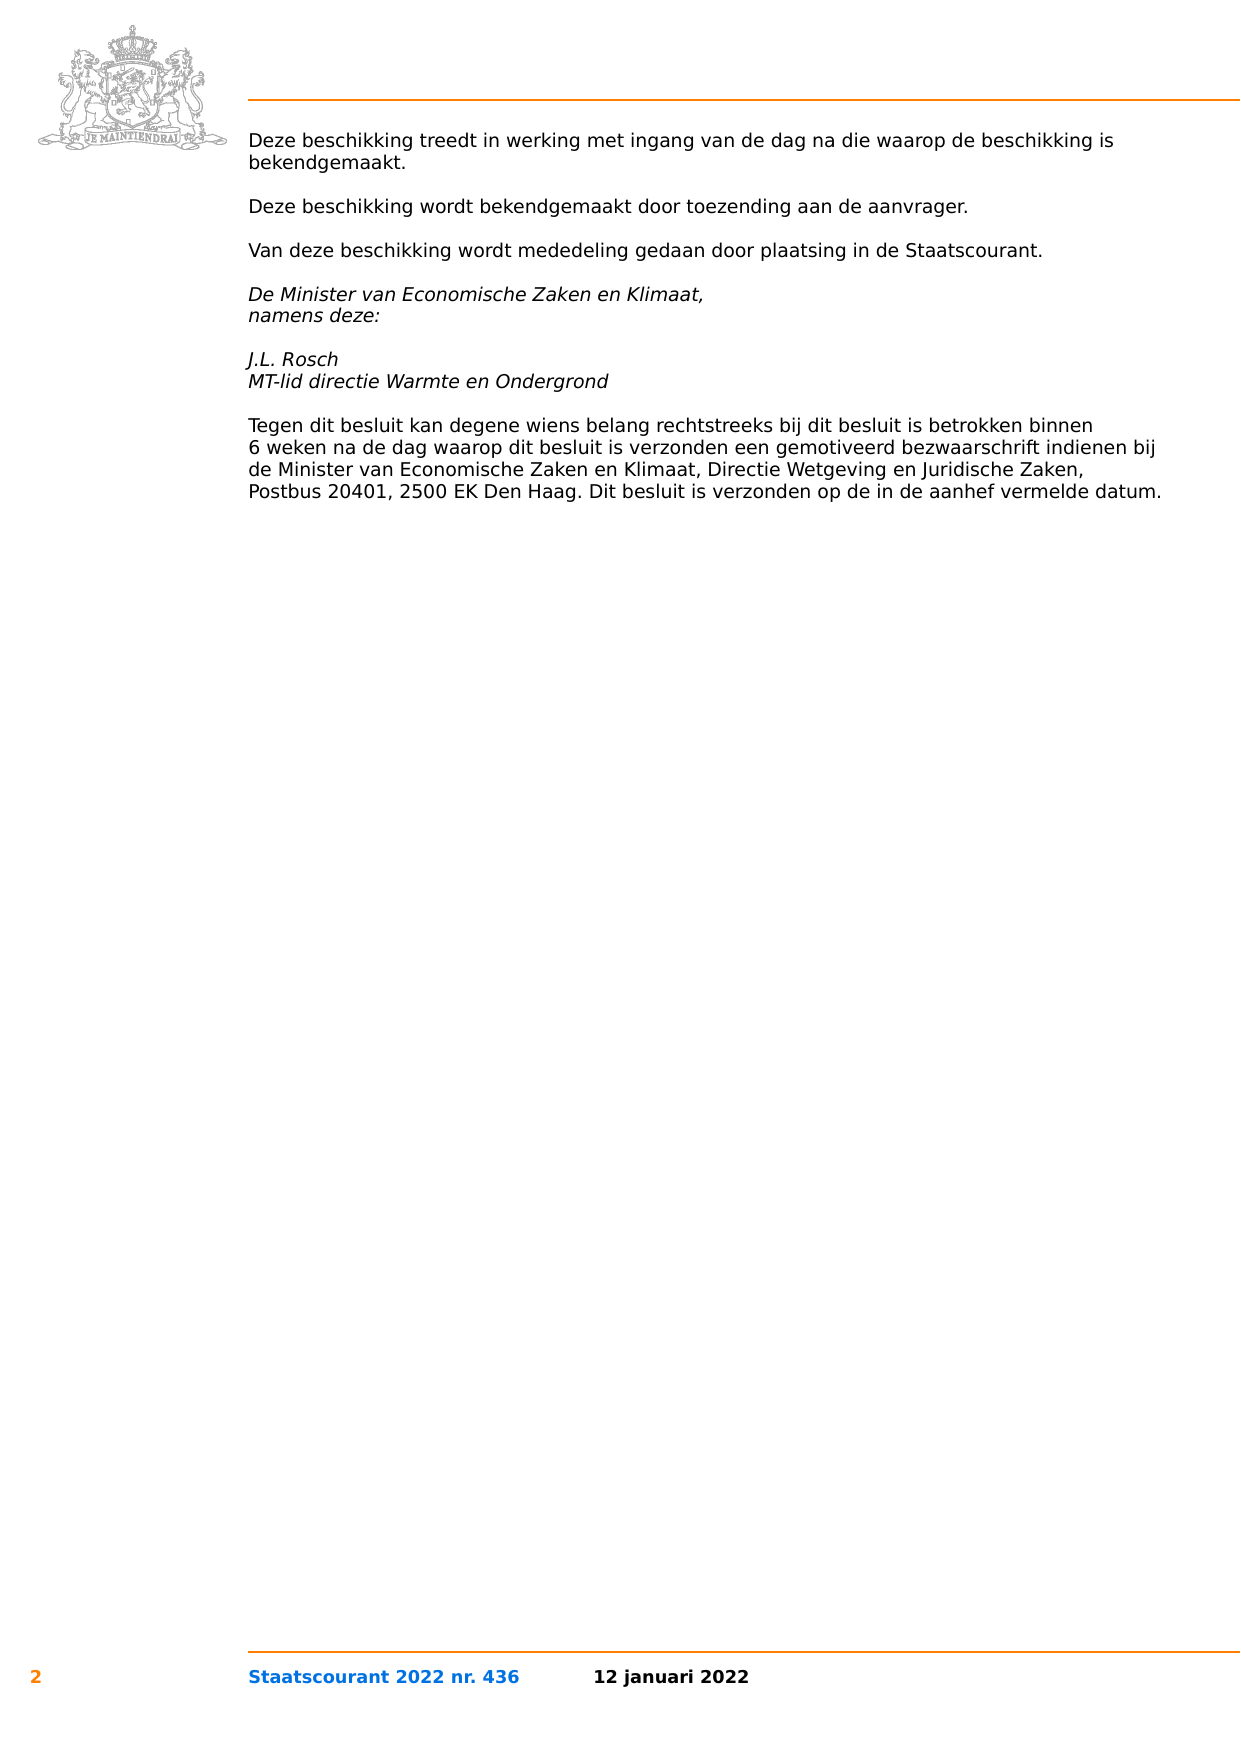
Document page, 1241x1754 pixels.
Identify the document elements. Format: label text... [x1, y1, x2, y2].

text Van deze beschikking wordt mededeling gedaan door plaatsing in de Staatscourant. [248, 239, 1163, 262]
text Tegen dit besluit kan degene wiens belang rechtstreeks bij dit besluit is betrokken binnen 6 weken na de dag waarop dit besluit is verzonden een gemotiveerd bezwaarschrift indienen bij de Minister van Economische Zaken en Klimaat, Directie Wetgeving en Juridische Zaken, Postbus 20401, 2500 EK Den Haag. Dit besluit is verzonden op de in de aanhef vermelde datum. [248, 415, 1163, 503]
text Deze beschikking treedt in werking met ingang van de dag na die waarop de beschikking is bekendgemaakt. [248, 130, 1163, 174]
picture [38, 25, 227, 150]
text Deze beschikking wordt bekendgemaakt door toezending aan de aanvrager. [248, 196, 1163, 218]
text De Minister van Economische Zaken en Klimaat, namens deze: J.L. Rosch MT-lid directie Warmte en Ondergrond [248, 283, 1163, 393]
